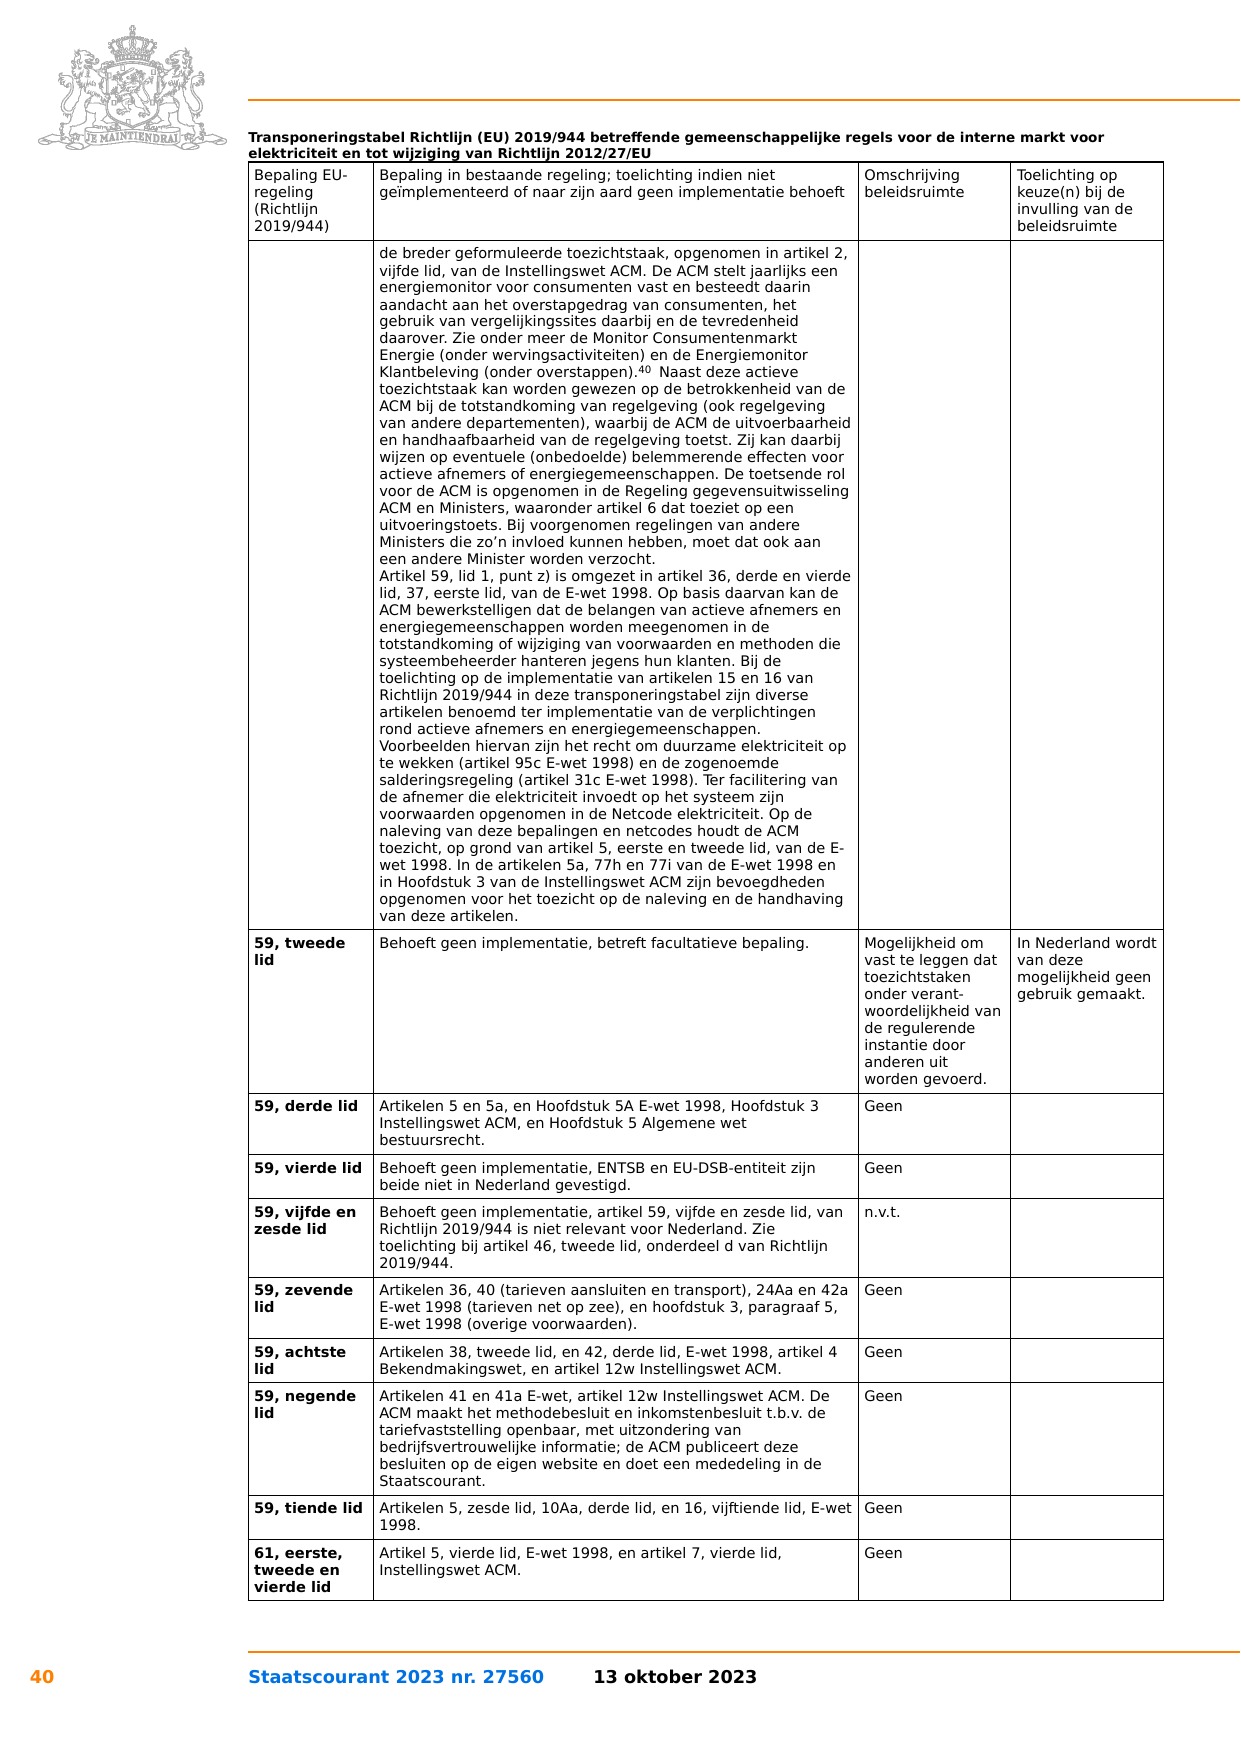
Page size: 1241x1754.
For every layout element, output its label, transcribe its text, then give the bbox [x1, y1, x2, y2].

table_cell [1011, 1278, 1163, 1338]
table_cell Geen [859, 1339, 1010, 1382]
table_cell 59, vierde lid [249, 1155, 373, 1198]
table_cell Behoeft geen implementatie, betreft facultatieve bepaling. [374, 930, 858, 1092]
table_cell 59, tiende lid [249, 1496, 373, 1539]
table_cell [1011, 1540, 1163, 1600]
table_cell Artikelen 41 en 41a E-wet, artikel 12w Instellingswet ACM. De ACM maakt het methodebesluit en inkomstenbesluit t.b.v. de tariefvaststelling openbaar, met uitzondering van bedrijfsvertrouwelijke informatie; de ACM publiceert deze besluiten op de eigen website en doet een mededeling in de Staatscourant. [374, 1383, 858, 1494]
table_cell [1011, 241, 1163, 929]
table_cell 59, derde lid [249, 1094, 373, 1154]
table_cell Geen [859, 1094, 1010, 1154]
table_cell [1011, 1383, 1163, 1494]
table_cell [249, 241, 373, 929]
table_cell [859, 241, 1010, 929]
table_cell [1011, 1339, 1163, 1382]
table_cell [1011, 1155, 1163, 1198]
table_cell 59, vijfde en zesde lid [249, 1199, 373, 1277]
table_cell n.v.t. [859, 1199, 1010, 1277]
table_cell 59, negende lid [249, 1383, 373, 1494]
table_cell de breder geformuleerde toezichtstaak, opgenomen in artikel 2, vijfde lid, van de Instellingswet ACM. De ACM stelt jaarlijks een energiemonitor voor consumenten vast en besteedt daarin aandacht aan het overstapgedrag van consumenten, het gebruik van vergelijkingssites daarbij en de tevredenheid daarover. Zie onder meer de Monitor Consumentenmarkt Energie (onder wervingsactiviteiten) en de Energiemonitor Klantbeleving (onder overstappen).40 Naast deze actieve toezichtstaak kan worden gewezen op de betrokkenheid van de ACM bij de totstandkoming van regelgeving (ook regelgeving van andere departementen), waarbij de ACM de uitvoerbaarheid en handhaafbaarheid van de regelgeving toetst. Zij kan daarbij wijzen op eventuele (onbedoelde) belemmerende effecten voor actieve afnemers of energiegemeenschappen. De toetsende rol voor de ACM is opgenomen in de Regeling gegevensuitwisseling ACM en Ministers, waaronder artikel 6 dat toeziet op een uitvoeringstoets. Bij voorgenomen regelingen van andere Ministers die zo’n invloed kunnen hebben, moet dat ook aan een andere Minister worden verzocht. Artikel 59, lid 1, punt z) is omgezet in artikel 36, derde en vierde lid, 37, eerste lid, van de E-wet 1998. Op basis daarvan kan de ACM bewerkstelligen dat de belangen van actieve afnemers en energiegemeenschappen worden meegenomen in de totstandkoming of wijziging van voorwaarden en methoden die systeembeheerder hanteren jegens hun klanten. Bij de toelichting op de implementatie van artikelen 15 en 16 van Richtlijn 2019/944 in deze transponeringstabel zijn diverse artikelen benoemd ter implementatie van de verplichtingen rond actieve afnemers en energiegemeenschappen. Voorbeelden hiervan zijn het recht om duurzame elektriciteit op te wekken (artikel 95c E-wet 1998) en de zogenoemde salderingsregeling (artikel 31c E-wet 1998). Ter facilitering van de afnemer die elektriciteit invoedt op het systeem zijn voorwaarden opgenomen in de Netcode elektriciteit. Op de naleving van deze bepalingen en netcodes houdt de ACM toezicht, op grond van artikel 5, eerste en tweede lid, van de E-wet 1998. In de artikelen 5a, 77h en 77i van de E-wet 1998 en in Hoofdstuk 3 van de Instellingswet ACM zijn bevoegdheden opgenomen voor het toezicht op de naleving en de handhaving van deze artikelen. [374, 241, 858, 929]
table_cell [1011, 1199, 1163, 1277]
table_cell Artikelen 5 en 5a, en Hoofdstuk 5A E-wet 1998, Hoofdstuk 3 Instellingswet ACM, en Hoofdstuk 5 Algemene wet bestuursrecht. [374, 1094, 858, 1154]
table_cell Bepaling in bestaande regeling; toelichting indien niet geïmplementeerd of naar zijn aard geen implementatie behoeft [374, 163, 858, 240]
table_cell Behoeft geen implementatie, artikel 59, vijfde en zesde lid, van Richtlijn 2019/944 is niet relevant voor Nederland. Zie toelichting bij artikel 46, tweede lid, onderdeel d van Richtlijn 2019/944. [374, 1199, 858, 1277]
table_cell Geen [859, 1540, 1010, 1600]
table_cell Bepaling EU-regeling (Richtlijn 2019/944) [249, 163, 373, 240]
table_cell 61, eerste, tweede en vierde lid [249, 1540, 373, 1600]
table_cell 59, tweede lid [249, 930, 373, 1092]
table_cell Geen [859, 1496, 1010, 1539]
table_cell Toelichting op keuze(n) bij de invulling van de beleidsruimte [1011, 163, 1163, 240]
table_cell [1011, 1094, 1163, 1154]
table_cell 59, achtste lid [249, 1339, 373, 1382]
table_cell Omschrijving beleidsruimte [859, 163, 1010, 240]
table_cell In Nederland wordt van deze mogelijkheid geen gebruik gemaakt. [1011, 930, 1163, 1092]
table_cell Geen [859, 1155, 1010, 1198]
table_cell Behoeft geen implementatie, ENTSB en EU-DSB-entiteit zijn beide niet in Nederland gevestigd. [374, 1155, 858, 1198]
table_cell Geen [859, 1383, 1010, 1494]
table_cell Geen [859, 1278, 1010, 1338]
table_cell Artikelen 38, tweede lid, en 42, derde lid, E-wet 1998, artikel 4 Bekendmakingswet, en artikel 12w Instellingswet ACM. [374, 1339, 858, 1382]
table_cell 59, zevende lid [249, 1278, 373, 1338]
table_cell Artikelen 36, 40 (tarieven aansluiten en transport), 24Aa en 42a E-wet 1998 (tarieven net op zee), en hoofdstuk 3, paragraaf 5, E-wet 1998 (overige voorwaarden). [374, 1278, 858, 1338]
table_cell Mogelijkheid om vast te leggen dat toezichtstaken onder verant-woordelijkheid van de regulerende instantie door anderen uit worden gevoerd. [859, 930, 1010, 1092]
table_cell [1011, 1496, 1163, 1539]
picture [38, 25, 227, 150]
table_cell Artikelen 5, zesde lid, 10Aa, derde lid, en 16, vijftiende lid, E-wet 1998. [374, 1496, 858, 1539]
table_header Transponeringstabel Richtlijn (EU) 2019/944 betreffende gemeenschappelijke regels voor de interne markt voor elektriciteit en tot wijziging van Richtlijn 2012/27/EU [248, 130, 1163, 161]
table_cell Artikel 5, vierde lid, E-wet 1998, en artikel 7, vierde lid, Instellingswet ACM. [374, 1540, 858, 1600]
